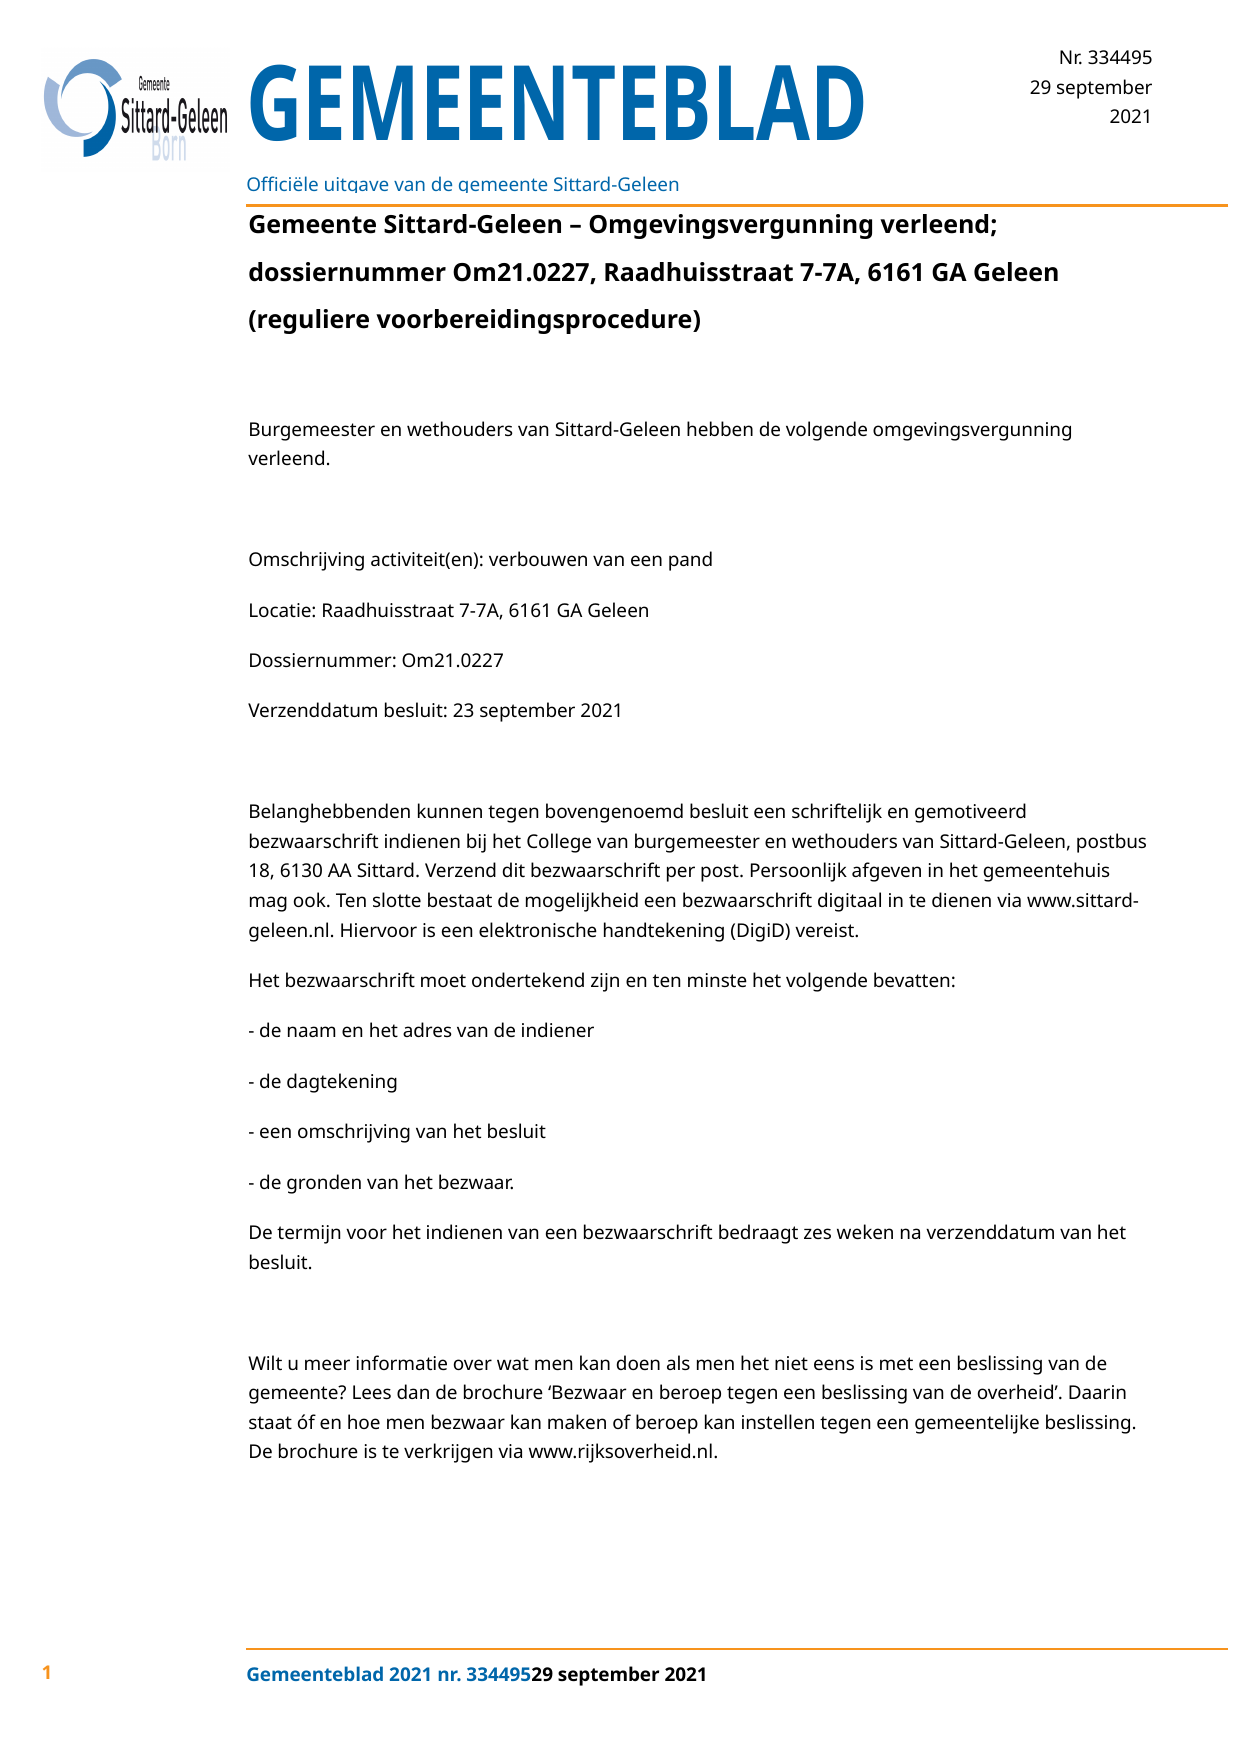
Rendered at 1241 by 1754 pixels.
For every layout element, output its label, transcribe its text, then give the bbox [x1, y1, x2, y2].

text - de gronden van het bezwaar. [248, 1169, 1152, 1194]
text Burgemeester en wethouders van Sittard-Geleen hebben de volgende omgevingsvergunning verleend. [248, 416, 1152, 471]
text Het bezwaarschrift moet ondertekend zijn en ten minste het volgende bevatten: [248, 967, 1152, 993]
picture [41, 47, 231, 172]
text Omschrijving activiteit(en): verbouwen van een pand [248, 546, 1152, 572]
text - de naam en het adres van de indiener [248, 1018, 1152, 1043]
text - een omschrijving van het besluit [248, 1118, 1152, 1144]
text - de dagtekening [248, 1068, 1152, 1094]
text Verzenddatum besluit: 23 september 2021 [248, 698, 1152, 723]
text Wilt u meer informatie over wat men kan doen als men het niet eens is met een beslissing van de gemeente? Lees dan de brochure ‘Bezwaar en beroep tegen een beslissing van de overheid’. Daarin staat óf en hoe men bezwaar kan maken of beroep kan instellen tegen een gemeentelijke beslissing. De brochure is te verkrijgen via www.rijksoverheid.nl. [248, 1350, 1152, 1464]
text Gemeente Sittard-Geleen – Omgevingsvergunning verleend; dossiernummer Om21.0227, Raadhuisstraat 7-7A, 6161 GA Geleen (reguliere voorbereidingsprocedure) [248, 207, 1152, 336]
text De termijn voor het indienen van een bezwaarschrift bedraagt zes weken na verzenddatum van het besluit. [248, 1219, 1152, 1274]
text Locatie: Raadhuisstraat 7-7A, 6161 GA Geleen [248, 597, 1152, 622]
text Belanghebbenden kunnen tegen bovengenoemd besluit een schriftelijk en gemotiveerd bezwaarschrift indienen bij het College van burgemeester en wethouders van Sittard-Geleen, postbus 18, 6130 AA Sittard. Verzend dit bezwaarschrift per post. Persoonlijk afgeven in het gemeentehuis mag ook. Ten slotte bestaat de mogelijkheid een bezwaarschrift digitaal in te dienen via www.sittard-geleen.nl. Hiervoor is een elektronische handtekening (DigiD) vereist. [248, 798, 1152, 942]
text Dossiernummer: Om21.0227 [248, 647, 1152, 673]
